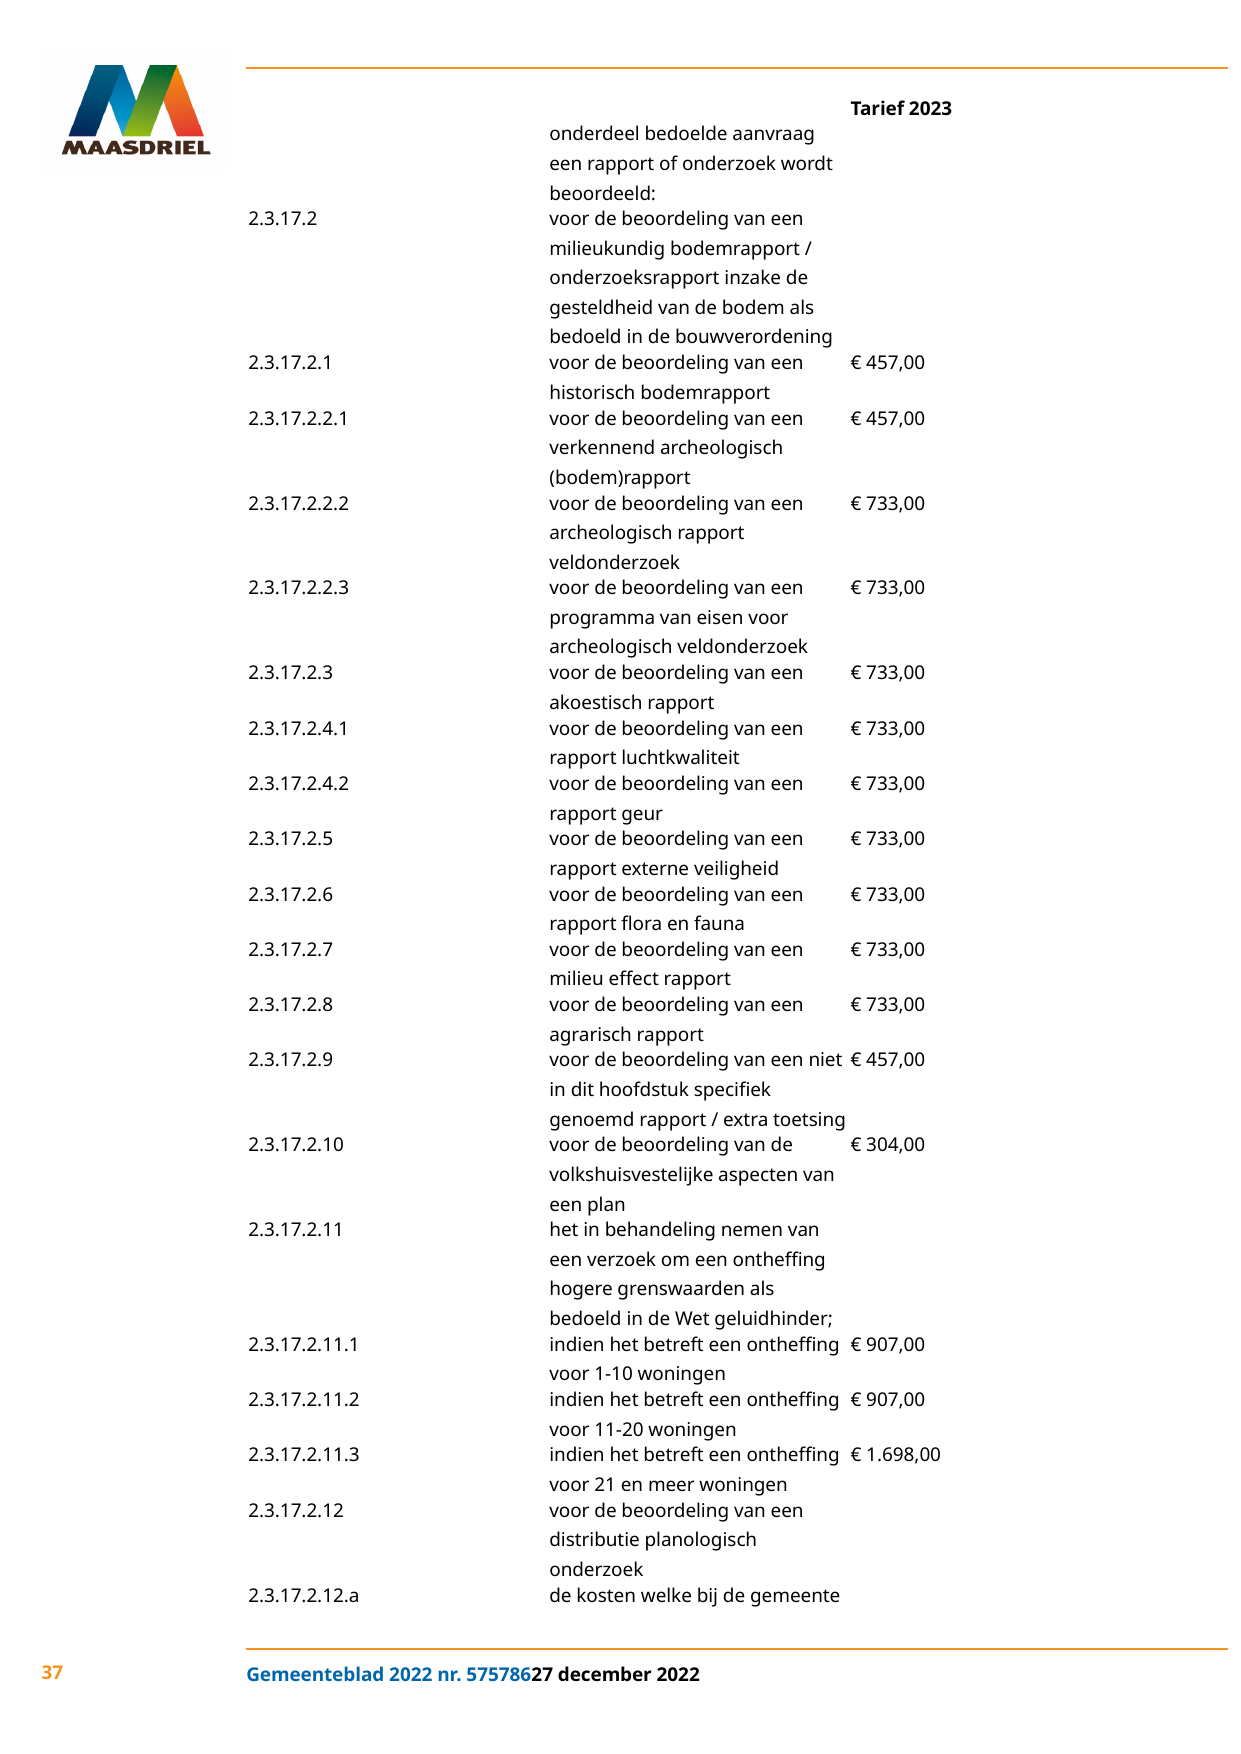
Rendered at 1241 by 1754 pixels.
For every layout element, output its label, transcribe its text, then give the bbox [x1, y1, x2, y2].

table_cell voor de beoordeling van een milieu effect rapport [549, 936, 850, 991]
table_cell € 733,00 [850, 825, 1152, 881]
table_cell 2.3.17.2.4.1 [248, 715, 549, 770]
table_cell € 1.698,00 [850, 1442, 1152, 1497]
table_cell 2.3.17.2.7 [248, 936, 549, 991]
table_cell € 907,00 [850, 1386, 1152, 1442]
table_cell 2.3.17.2.4.2 [248, 770, 549, 825]
table_cell de kosten welke bij de gemeente [549, 1582, 850, 1607]
table_cell 2.3.17.2.11.3 [248, 1442, 549, 1497]
table_cell voor de beoordeling van een rapport luchtkwaliteit [549, 715, 850, 770]
table_cell 2.3.17.2.2.1 [248, 405, 549, 490]
table_cell [850, 1497, 1152, 1582]
table_cell voor de beoordeling van een archeologisch rapport veldonderzoek [549, 490, 850, 574]
table_cell € 304,00 [850, 1132, 1152, 1216]
table_cell voor de beoordeling van een niet in dit hoofdstuk specifiek genoemd rapport / extra toetsing [549, 1047, 850, 1132]
table_cell 2.3.17.2.11.2 [248, 1386, 549, 1442]
table_header [248, 95, 549, 121]
table_cell [850, 1216, 1152, 1331]
table_cell € 733,00 [850, 490, 1152, 574]
table_cell voor de beoordeling van een akoestisch rapport [549, 660, 850, 715]
table_cell het in behandeling nemen van een verzoek om een ontheffing hogere grenswaarden als bedoeld in de Wet geluidhinder; [549, 1216, 850, 1331]
table_cell voor de beoordeling van een rapport geur [549, 770, 850, 825]
table_cell € 457,00 [850, 405, 1152, 490]
table_cell € 733,00 [850, 936, 1152, 991]
table_cell onderdeel bedoelde aanvraag een rapport of onderzoek wordt beoordeeld: [549, 121, 850, 205]
table_header Tarief 2023 [850, 95, 1152, 121]
table_cell [850, 121, 1152, 205]
table_cell voor de beoordeling van een distributie planologisch onderzoek [549, 1497, 850, 1582]
table_cell € 733,00 [850, 770, 1152, 825]
table_header [549, 95, 850, 121]
table_cell 2.3.17.2.2.3 [248, 575, 549, 659]
table_cell € 733,00 [850, 575, 1152, 659]
table_cell [850, 1582, 1152, 1607]
table_cell € 907,00 [850, 1331, 1152, 1386]
table_cell 2.3.17.2.3 [248, 660, 549, 715]
table_cell 2.3.17.2.8 [248, 991, 549, 1047]
table_cell 2.3.17.2.1 [248, 350, 549, 405]
table_cell 2.3.17.2.6 [248, 881, 549, 936]
table_cell 2.3.17.2.5 [248, 825, 549, 881]
table_cell indien het betreft een ontheffing voor 21 en meer woningen [549, 1442, 850, 1497]
table_cell voor de beoordeling van een rapport externe veiligheid [549, 825, 850, 881]
table_cell € 457,00 [850, 350, 1152, 405]
table_cell € 457,00 [850, 1047, 1152, 1132]
table_cell 2.3.17.2.12 [248, 1497, 549, 1582]
table_cell 2.3.17.2.11 [248, 1216, 549, 1331]
table_cell € 733,00 [850, 715, 1152, 770]
table_cell 2.3.17.2.11.1 [248, 1331, 549, 1386]
table_cell voor de beoordeling van een programma van eisen voor archeologisch veldonderzoek [549, 575, 850, 659]
table_cell voor de beoordeling van een milieukundig bodemrapport / onderzoeksrapport inzake de gesteldheid van de bodem als bedoeld in de bouwverordening [549, 205, 850, 349]
table_cell 2.3.17.2.2.2 [248, 490, 549, 574]
table_cell indien het betreft een ontheffing voor 1-10 woningen [549, 1331, 850, 1386]
table_cell 2.3.17.2 [248, 205, 549, 349]
picture [41, 47, 231, 172]
table_cell voor de beoordeling van een verkennend archeologisch (bodem)rapport [549, 405, 850, 490]
table_cell voor de beoordeling van een rapport flora en fauna [549, 881, 850, 936]
table_cell € 733,00 [850, 660, 1152, 715]
table_cell € 733,00 [850, 991, 1152, 1047]
table_cell 2.3.17.2.9 [248, 1047, 549, 1132]
table_cell 2.3.17.2.10 [248, 1132, 549, 1216]
table_cell [850, 205, 1152, 349]
table_cell voor de beoordeling van de volkshuisvestelijke aspecten van een plan [549, 1132, 850, 1216]
table_cell € 733,00 [850, 881, 1152, 936]
table_cell voor de beoordeling van een agrarisch rapport [549, 991, 850, 1047]
table_cell indien het betreft een ontheffing voor 11-20 woningen [549, 1386, 850, 1442]
table_cell voor de beoordeling van een historisch bodemrapport [549, 350, 850, 405]
table_cell [248, 121, 549, 205]
table_cell 2.3.17.2.12.a [248, 1582, 549, 1607]
